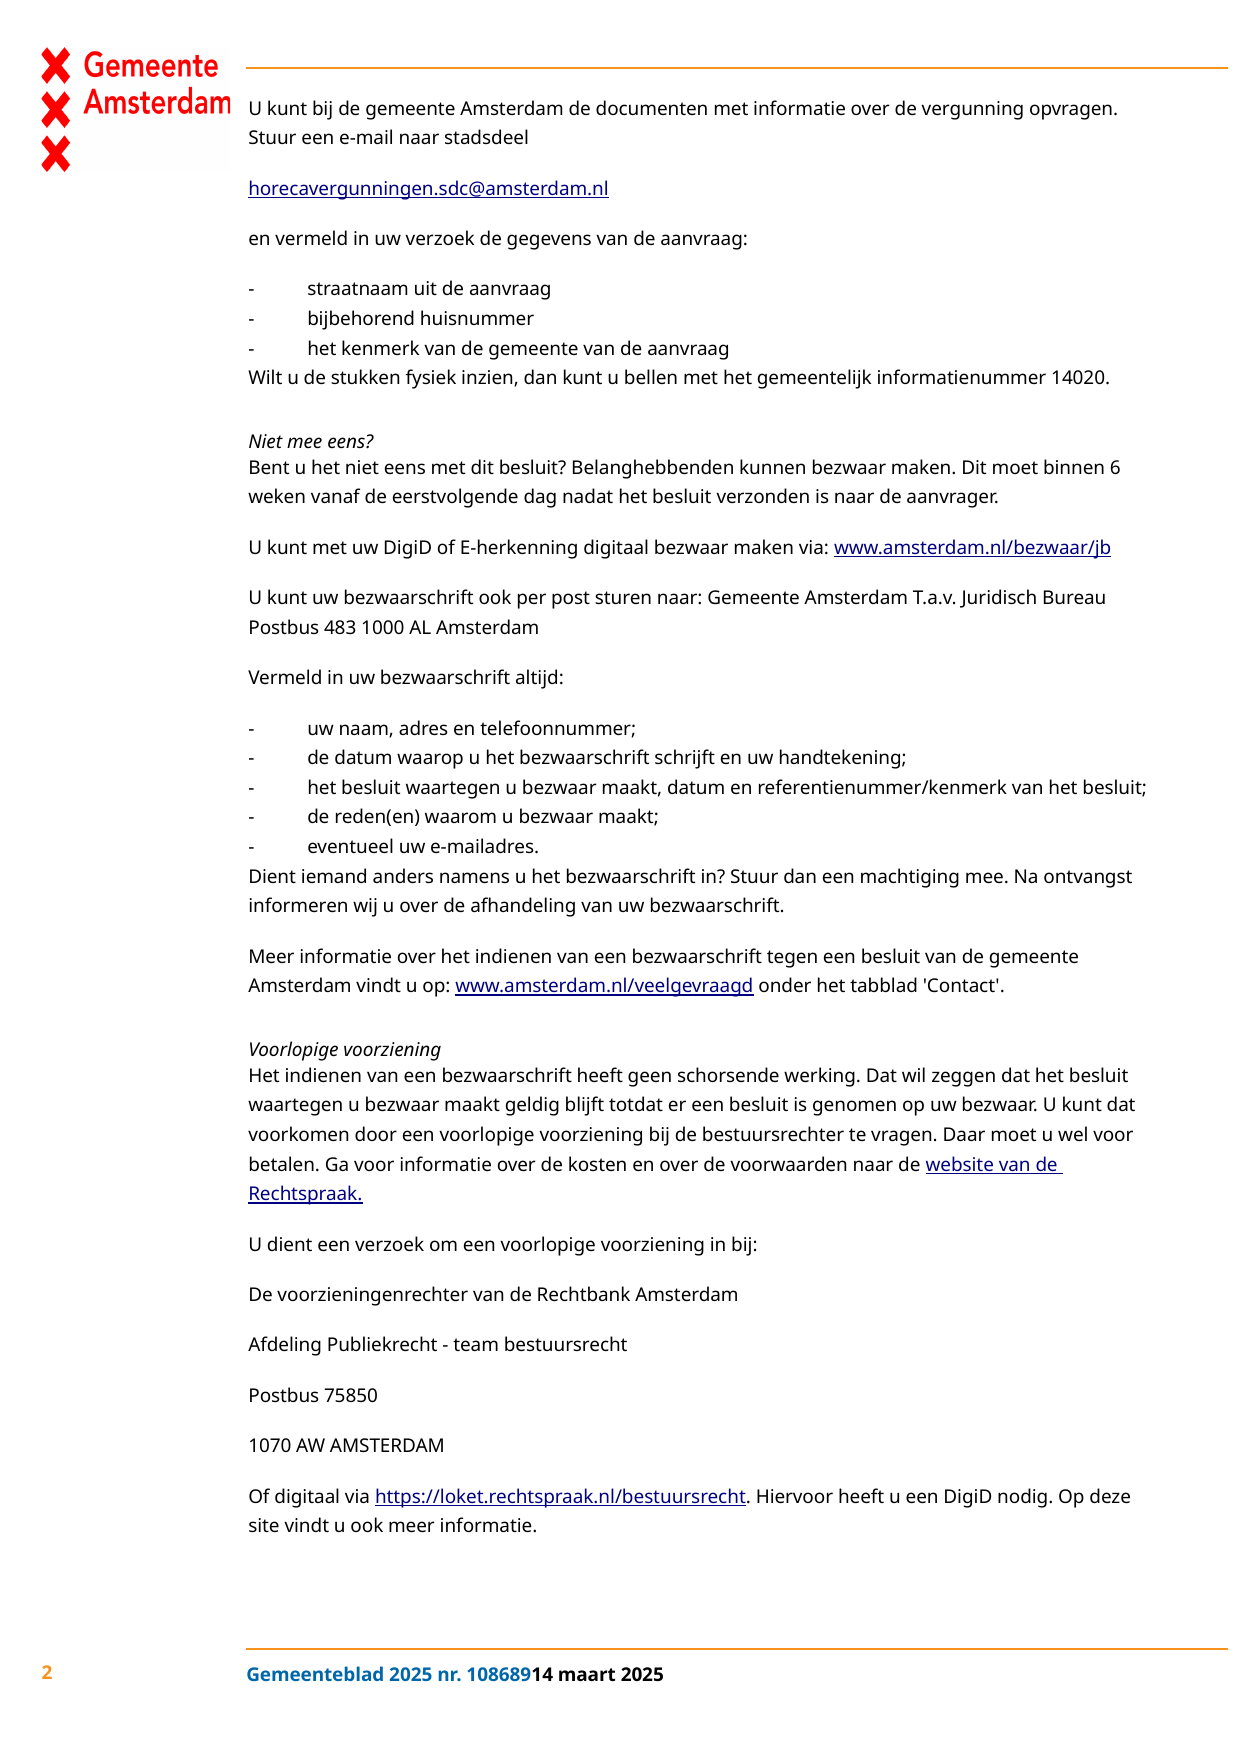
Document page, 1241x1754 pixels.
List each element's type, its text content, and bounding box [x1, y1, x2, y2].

list de datum waarop u het bezwaarschrift schrijft en uw handtekening; [248, 744, 1152, 770]
list uw naam, adres en telefoonnummer; [248, 715, 1152, 741]
text en vermeld in uw verzoek de gegevens van de aanvraag: [248, 225, 1152, 251]
text Meer informatie over het indienen van een bezwaarschrift tegen een besluit van de gemeente Amsterdam vindt u op: www.amsterdam.nl/veelgevraagd onder het tabblad 'Contact'. [248, 943, 1152, 998]
text Vermeld in uw bezwaarschrift altijd: [248, 664, 1152, 690]
text Niet mee eens? [248, 428, 1152, 454]
text Of digitaal via https://loket.rechtspraak.nl/bestuursrecht. Hiervoor heeft u een DigiD nodig. Op deze site vindt u ook meer informatie. [248, 1483, 1152, 1538]
text Dient iemand anders namens u het bezwaarschrift in? Stuur dan een machtiging mee. Na ontvangst informeren wij u over de afhandeling van uw bezwaarschrift. [248, 863, 1152, 918]
text horecavergunningen.sdc@amsterdam.nl [248, 175, 1152, 201]
text Afdeling Publiekrecht - team bestuursrecht [248, 1332, 1152, 1357]
text Bent u het niet eens met dit besluit? Belanghebbenden kunnen bezwaar maken. Dit moet binnen 6 weken vanaf de eerstvolgende dag nadat het besluit verzonden is naar de aanvrager. [248, 454, 1152, 509]
picture [41, 47, 231, 172]
text De voorzieningenrechter van de Rechtbank Amsterdam [248, 1281, 1152, 1307]
text U dient een verzoek om een voorlopige voorziening in bij: [248, 1231, 1152, 1257]
text Wilt u de stukken fysiek inzien, dan kunt u bellen met het gemeentelijk informatienummer 14020. [248, 364, 1152, 390]
list het besluit waartegen u bezwaar maakt, datum en referentienummer/kenmerk van het besluit; [248, 774, 1152, 800]
list straatnaam uit de aanvraag [248, 276, 1152, 301]
list eventueel uw e-mailadres. [248, 833, 1152, 859]
text U kunt met uw DigiD of E-herkenning digitaal bezwaar maken via: www.amsterdam.nl/bezwaar/jb [248, 534, 1152, 560]
list het kenmerk van de gemeente van de aanvraag [248, 335, 1152, 361]
text U kunt bij de gemeente Amsterdam de documenten met informatie over de vergunning opvragen. Stuur een e-mail naar stadsdeel [248, 95, 1152, 150]
list de reden(en) waarom u bezwaar maakt; [248, 804, 1152, 829]
text Het indienen van een bezwaarschrift heeft geen schorsende werking. Dat wil zeggen dat het besluit waartegen u bezwaar maakt geldig blijft totdat er een besluit is genomen op uw bezwaar. U kunt dat voorkomen door een voorlopige voorziening bij de bestuursrechter te vragen. Daar moet u wel voor betalen. Ga voor informatie over de kosten en over de voorwaarden naar de website van de Rechtspraak. [248, 1062, 1152, 1206]
text U kunt uw bezwaarschrift ook per post sturen naar: Gemeente Amsterdam T.a.v. Juridisch Bureau Postbus 483 1000 AL Amsterdam [248, 584, 1152, 640]
text 1070 AW AMSTERDAM [248, 1432, 1152, 1458]
text Postbus 75850 [248, 1382, 1152, 1408]
list bijbehorend huisnummer [248, 305, 1152, 331]
text Voorlopige voorziening [248, 1036, 1152, 1062]
